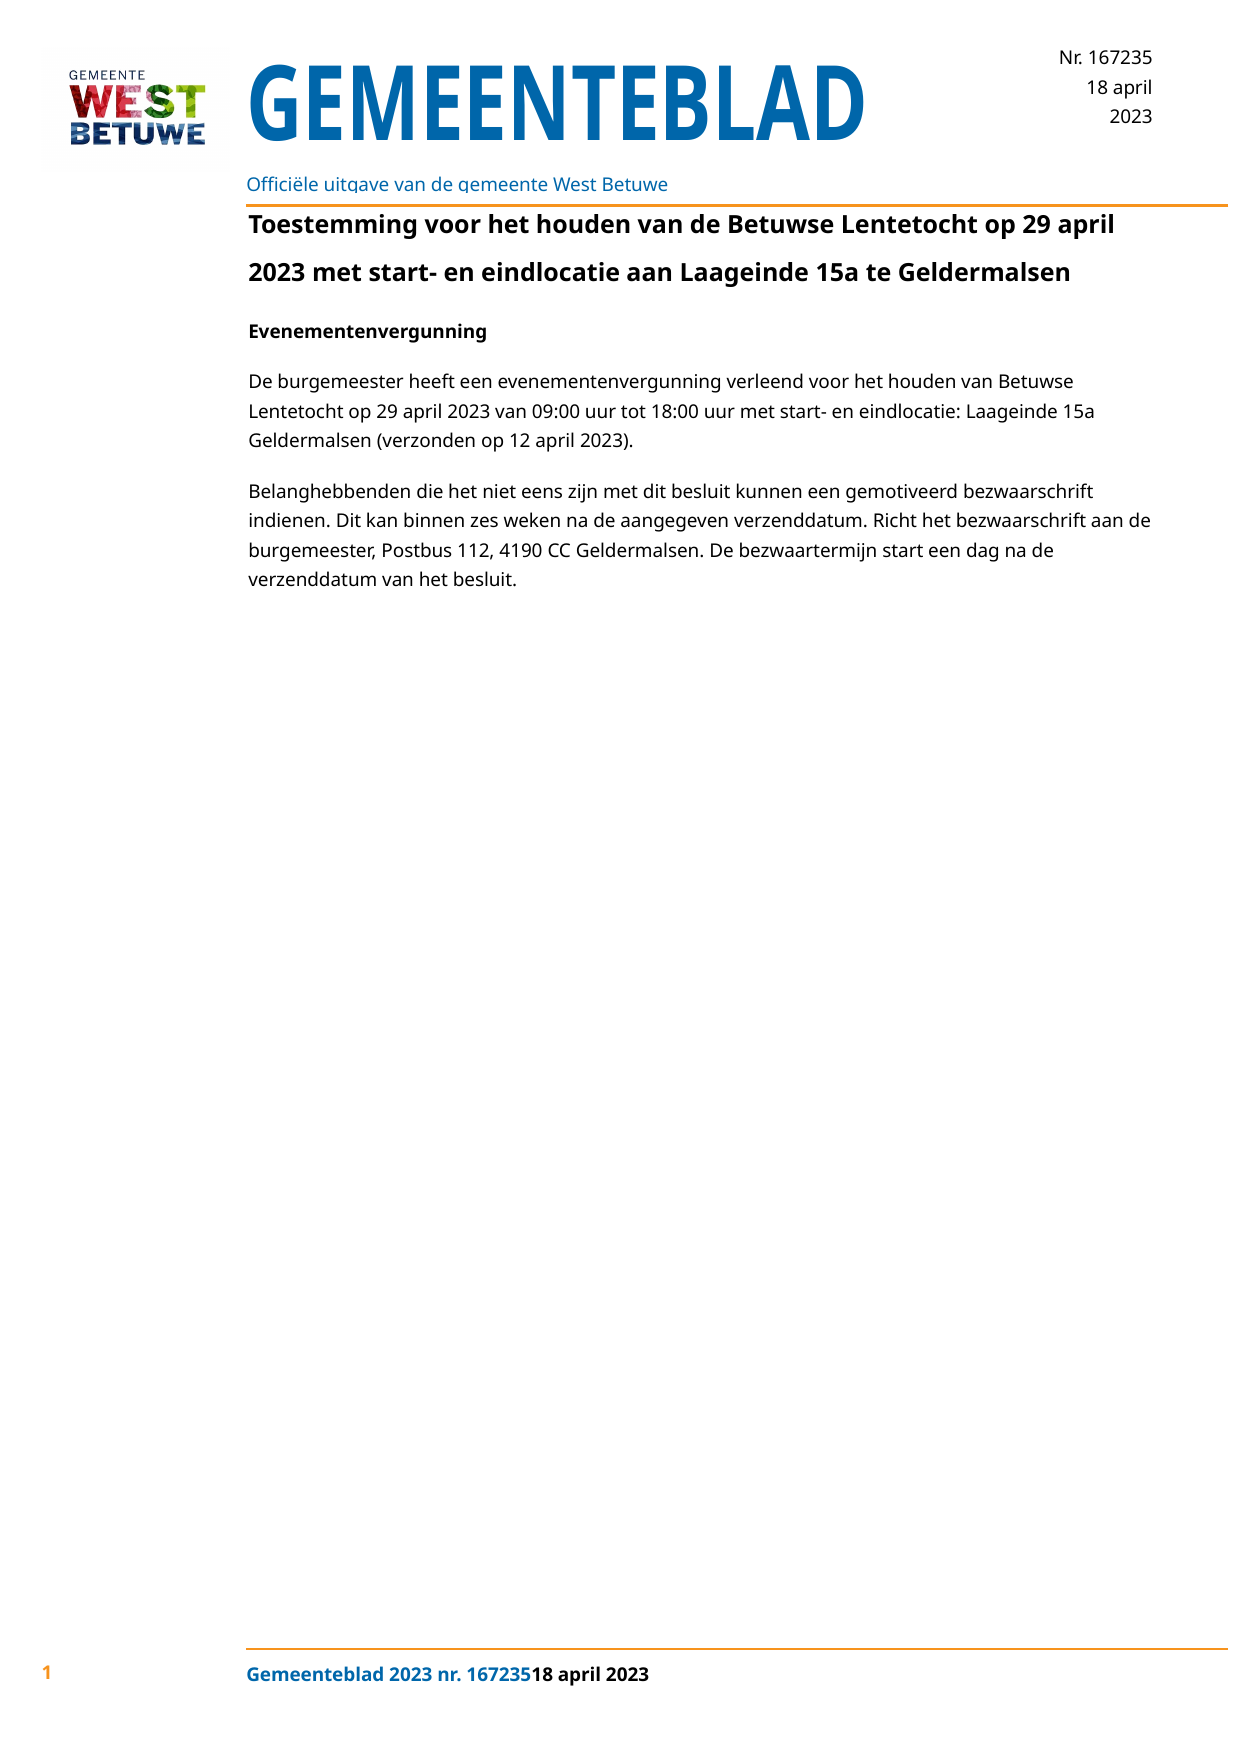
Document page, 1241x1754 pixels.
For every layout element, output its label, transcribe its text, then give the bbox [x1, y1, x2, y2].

picture [41, 47, 231, 172]
text Belanghebbenden die het niet eens zijn met dit besluit kunnen een gemotiveerd bezwaarschrift indienen. Dit kan binnen zes weken na de aangegeven verzenddatum. Richt het bezwaarschrift aan de burgemeester, Postbus 112, 4190 CC Geldermalsen. De bezwaartermijn start een dag na de verzenddatum van het besluit. [248, 478, 1152, 592]
text Toestemming voor het houden van de Betuwse Lentetocht op 29 april 2023 met start- en eindlocatie aan Laageinde 15a te Geldermalsen [248, 207, 1152, 288]
text De burgemeester heeft een evenementenvergunning verleend voor het houden van Betuwse Lentetocht op 29 april 2023 van 09:00 uur tot 18:00 uur met start- en eindlocatie: Laageinde 15a Geldermalsen (verzonden op 12 april 2023). [248, 368, 1152, 453]
text Evenementenvergunning [248, 318, 1152, 344]
